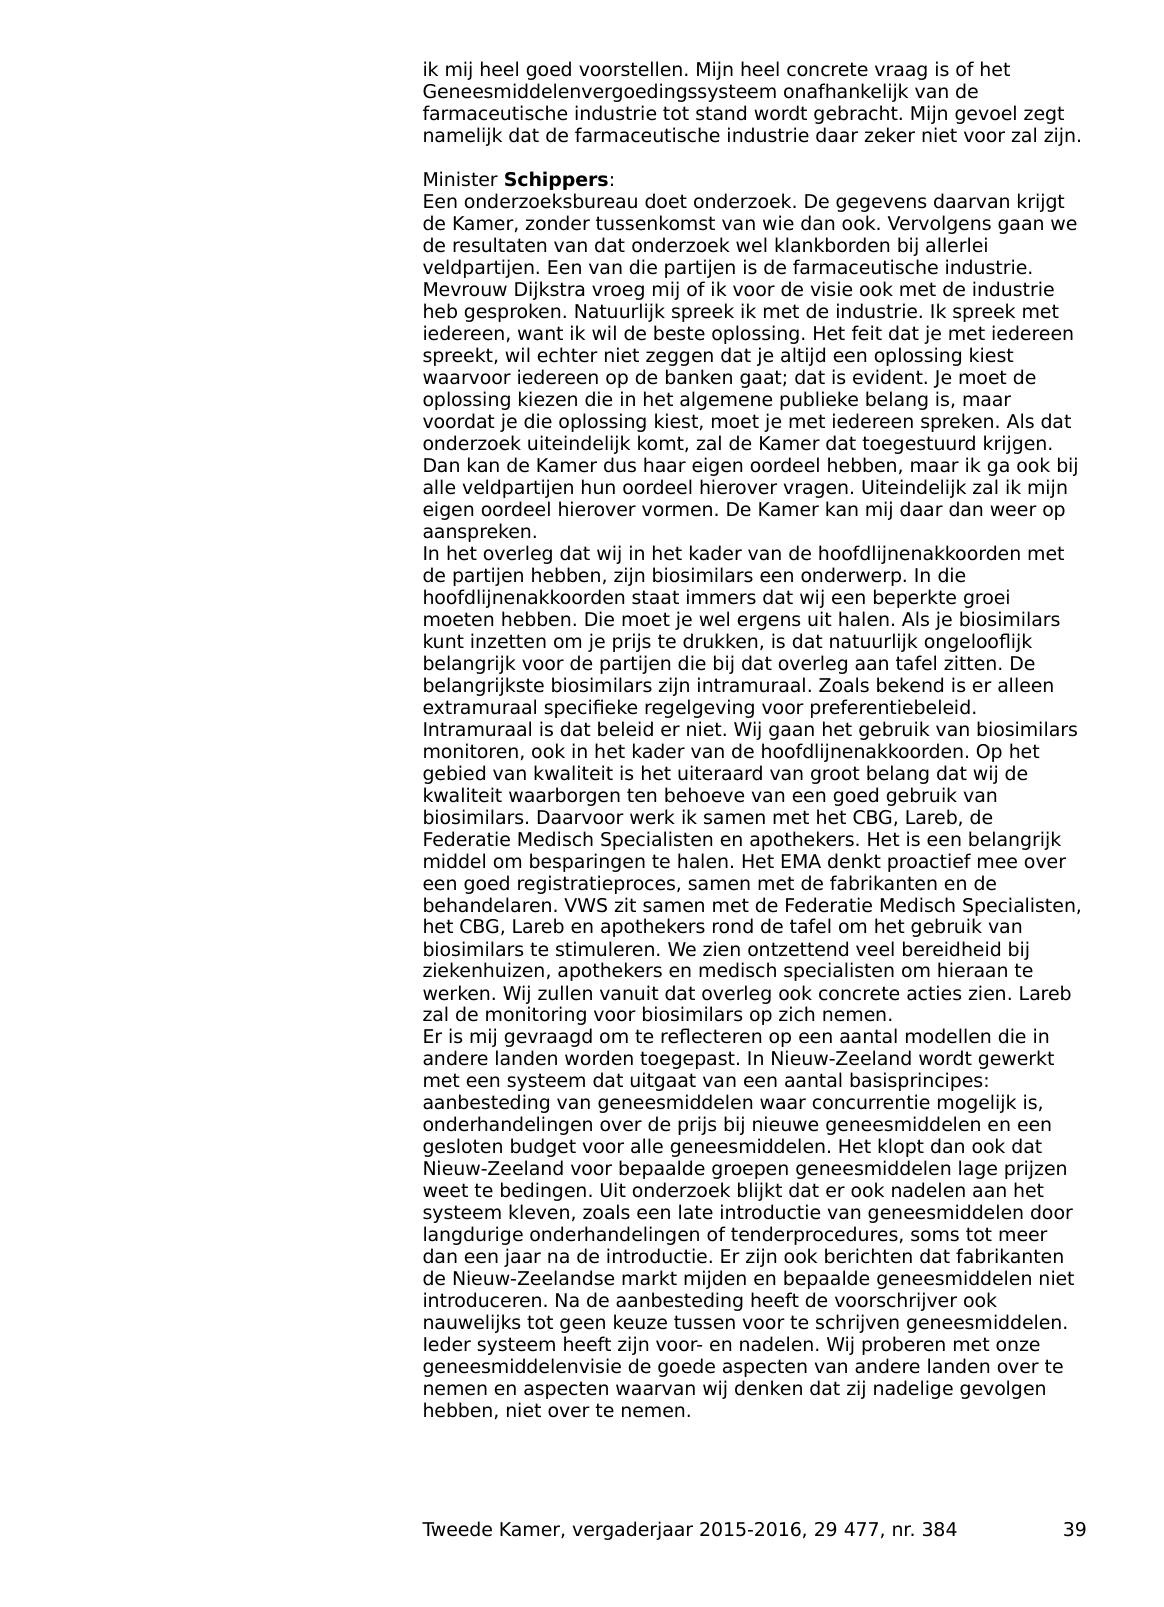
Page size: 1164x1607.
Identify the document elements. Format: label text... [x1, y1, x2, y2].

text Minister Schippers: [422, 169, 1087, 191]
text In het overleg dat wij in het kader van de hoofdlijnenakkoorden met de partijen hebben, zijn biosimilars een onderwerp. In die hoofdlijnenakkoorden staat immers dat wij een beperkte groei moeten hebben. Die moet je wel ergens uit halen. Als je biosimilars kunt inzetten om je prijs te drukken, is dat natuurlijk ongelooflijk belangrijk voor de partijen die bij dat overleg aan tafel zitten. De belangrijkste biosimilars zijn intramuraal. Zoals bekend is er alleen extramuraal specifieke regelgeving voor preferentiebeleid. Intramuraal is dat beleid er niet. Wij gaan het gebruik van biosimilars monitoren, ook in het kader van de hoofdlijnenakkoorden. Op het gebied van kwaliteit is het uiteraard van groot belang dat wij de kwaliteit waarborgen ten behoeve van een goed gebruik van biosimilars. Daarvoor werk ik samen met het CBG, Lareb, de Federatie Medisch Specialisten en apothekers. Het is een belangrijk middel om besparingen te halen. Het EMA denkt proactief mee over een goed registratieproces, samen met de fabrikanten en de behandelaren. VWS zit samen met de Federatie Medisch Specialisten, het CBG, Lareb en apothekers rond de tafel om het gebruik van biosimilars te stimuleren. We zien ontzettend veel bereidheid bij ziekenhuizen, apothekers en medisch specialisten om hieraan te werken. Wij zullen vanuit dat overleg ook concrete acties zien. Lareb zal de monitoring voor biosimilars op zich nemen. [422, 543, 1087, 1026]
text Een onderzoeksbureau doet onderzoek. De gegevens daarvan krijgt de Kamer, zonder tussenkomst van wie dan ook. Vervolgens gaan we de resultaten van dat onderzoek wel klankborden bij allerlei veldpartijen. Een van die partijen is de farmaceutische industrie. Mevrouw Dijkstra vroeg mij of ik voor de visie ook met de industrie heb gesproken. Natuurlijk spreek ik met de industrie. Ik spreek met iedereen, want ik wil de beste oplossing. Het feit dat je met iedereen spreekt, wil echter niet zeggen dat je altijd een oplossing kiest waarvoor iedereen op de banken gaat; dat is evident. Je moet de oplossing kiezen die in het algemene publieke belang is, maar voordat je die oplossing kiest, moet je met iedereen spreken. Als dat onderzoek uiteindelijk komt, zal de Kamer dat toegestuurd krijgen. Dan kan de Kamer dus haar eigen oordeel hebben, maar ik ga ook bij alle veldpartijen hun oordeel hierover vragen. Uiteindelijk zal ik mijn eigen oordeel hierover vormen. De Kamer kan mij daar dan weer op aanspreken. [422, 191, 1087, 543]
text ik mij heel goed voorstellen. Mijn heel concrete vraag is of het Geneesmiddelenvergoedingssysteem onafhankelijk van de farmaceutische industrie tot stand wordt gebracht. Mijn gevoel zegt namelijk dat de farmaceutische industrie daar zeker niet voor zal zijn. [422, 59, 1087, 147]
text Er is mij gevraagd om te reflecteren op een aantal modellen die in andere landen worden toegepast. In Nieuw-Zeeland wordt gewerkt met een systeem dat uitgaat van een aantal basisprincipes: aanbesteding van geneesmiddelen waar concurrentie mogelijk is, onderhandelingen over de prijs bij nieuwe geneesmiddelen en een gesloten budget voor alle geneesmiddelen. Het klopt dan ook dat Nieuw-Zeeland voor bepaalde groepen geneesmiddelen lage prijzen weet te bedingen. Uit onderzoek blijkt dat er ook nadelen aan het systeem kleven, zoals een late introductie van geneesmiddelen door langdurige onderhandelingen of tenderprocedures, soms tot meer dan een jaar na de introductie. Er zijn ook berichten dat fabrikanten de Nieuw-Zeelandse markt mijden en bepaalde geneesmiddelen niet introduceren. Na de aanbesteding heeft de voorschrijver ook nauwelijks tot geen keuze tussen voor te schrijven geneesmiddelen. Ieder systeem heeft zijn voor- en nadelen. Wij proberen met onze geneesmiddelenvisie de goede aspecten van andere landen over te nemen en aspecten waarvan wij denken dat zij nadelige gevolgen hebben, niet over te nemen. [422, 1026, 1087, 1422]
